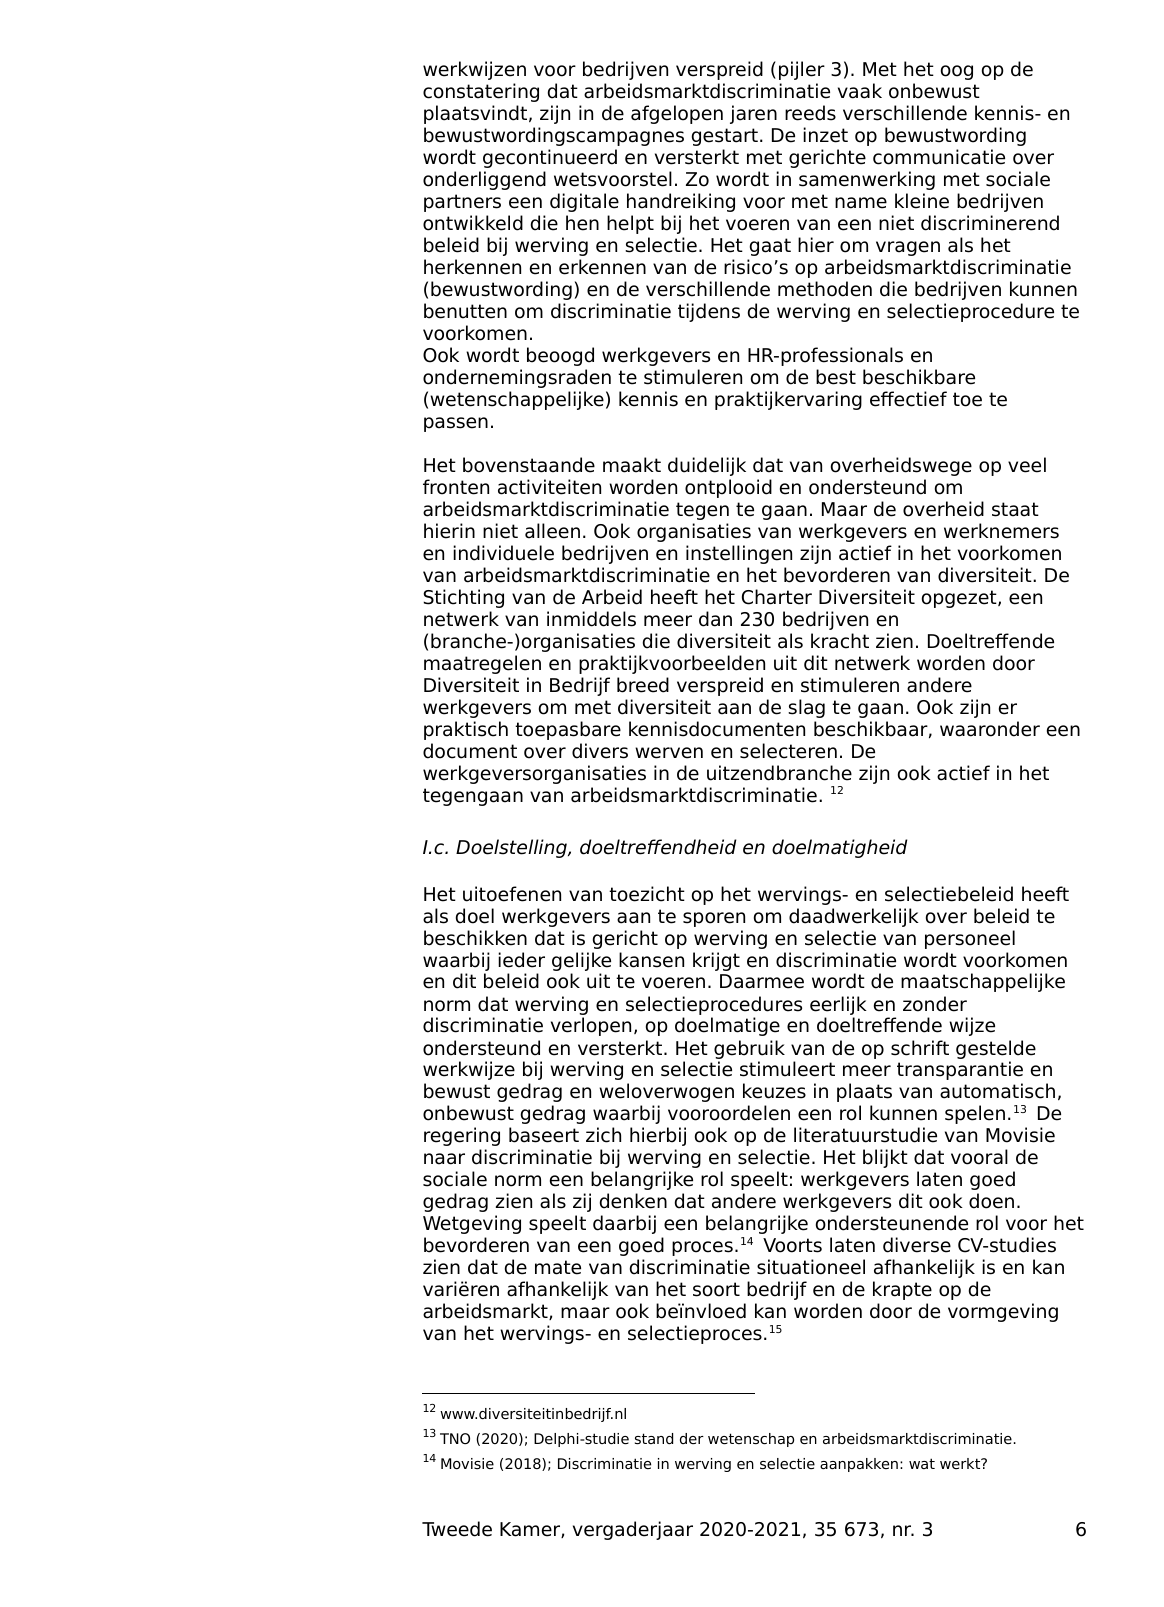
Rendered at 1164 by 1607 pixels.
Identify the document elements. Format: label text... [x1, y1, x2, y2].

text www.diversiteitinbedrijf.nl [422, 1402, 1087, 1424]
text Movisie (2018); Discriminatie in werving en selectie aanpakken: wat werkt? [422, 1452, 1087, 1474]
text Het bovenstaande maakt duidelijk dat van overheidswege op veel fronten activiteiten worden ontplooid en ondersteund om arbeidsmarktdiscriminatie tegen te gaan. Maar de overheid staat hierin niet alleen. Ook organisaties van werkgevers en werknemers en individuele bedrijven en instellingen zijn actief in het voorkomen van arbeidsmarktdiscriminatie en het bevorderen van diversiteit. De Stichting van de Arbeid heeft het Charter Diversiteit opgezet, een netwerk van inmiddels meer dan 230 bedrijven en (branche-)organisaties die diversiteit als kracht zien. Doeltreffende maatregelen en praktijkvoorbeelden uit dit netwerk worden door Diversiteit in Bedrijf breed verspreid en stimuleren andere werkgevers om met diversiteit aan de slag te gaan. Ook zijn er praktisch toepasbare kennisdocumenten beschikbaar, waaronder een document over divers werven en selecteren. De werkgeversorganisaties in de uitzendbranche zijn ook actief in het tegengaan van arbeidsmarktdiscriminatie. [422, 455, 1087, 807]
text werkwijzen voor bedrijven verspreid (pijler 3). Met het oog op de constatering dat arbeidsmarktdiscriminatie vaak onbewust plaatsvindt, zijn in de afgelopen jaren reeds verschillende kennis- en bewustwordingscampagnes gestart. De inzet op bewustwording wordt gecontinueerd en versterkt met gerichte communicatie over onderliggend wetsvoorstel. Zo wordt in samenwerking met sociale partners een digitale handreiking voor met name kleine bedrijven ontwikkeld die hen helpt bij het voeren van een niet discriminerend beleid bij werving en selectie. Het gaat hier om vragen als het herkennen en erkennen van de risico’s op arbeidsmarktdiscriminatie (bewustwording) en de verschillende methoden die bedrijven kunnen benutten om discriminatie tijdens de werving en selectieprocedure te voorkomen. [422, 59, 1087, 345]
text Ook wordt beoogd werkgevers en HR-professionals en ondernemingsraden te stimuleren om de best beschikbare (wetenschappelijke) kennis en praktijkervaring effectief toe te passen. [422, 345, 1087, 433]
text Het uitoefenen van toezicht op het wervings- en selectiebeleid heeft als doel werkgevers aan te sporen om daadwerkelijk over beleid te beschikken dat is gericht op werving en selectie van personeel waarbij ieder gelijke kansen krijgt en discriminatie wordt voorkomen en dit beleid ook uit te voeren. Daarmee wordt de maatschappelijke norm dat werving en selectieprocedures eerlijk en zonder discriminatie verlopen, op doelmatige en doeltreffende wijze ondersteund en versterkt. Het gebruik van de op schrift gestelde werkwijze bij werving en selectie stimuleert meer transparantie en bewust gedrag en weloverwogen keuzes in plaats van automatisch, onbewust gedrag waarbij vooroordelen een rol kunnen spelen. De regering baseert zich hierbij ook op de literatuurstudie van Movisie naar discriminatie bij werving en selectie. Het blijkt dat vooral de sociale norm een belangrijke rol speelt: werkgevers laten goed gedrag zien als zij denken dat andere werkgevers dit ook doen. Wetgeving speelt daarbij een belangrijke ondersteunende rol voor het bevorderen van een goed proces. Voorts laten diverse CV-studies zien dat de mate van discriminatie situationeel afhankelijk is en kan variëren afhankelijk van het soort bedrijf en de krapte op de arbeidsmarkt, maar ook beïnvloed kan worden door de vormgeving van het wervings- en selectieproces. [422, 883, 1087, 1345]
text TNO (2020); Delphi-studie stand der wetenschap en arbeidsmarktdiscriminatie. [422, 1427, 1087, 1449]
subtitle I.c. Doelstelling, doeltreffendheid en doelmatigheid [422, 837, 1087, 858]
